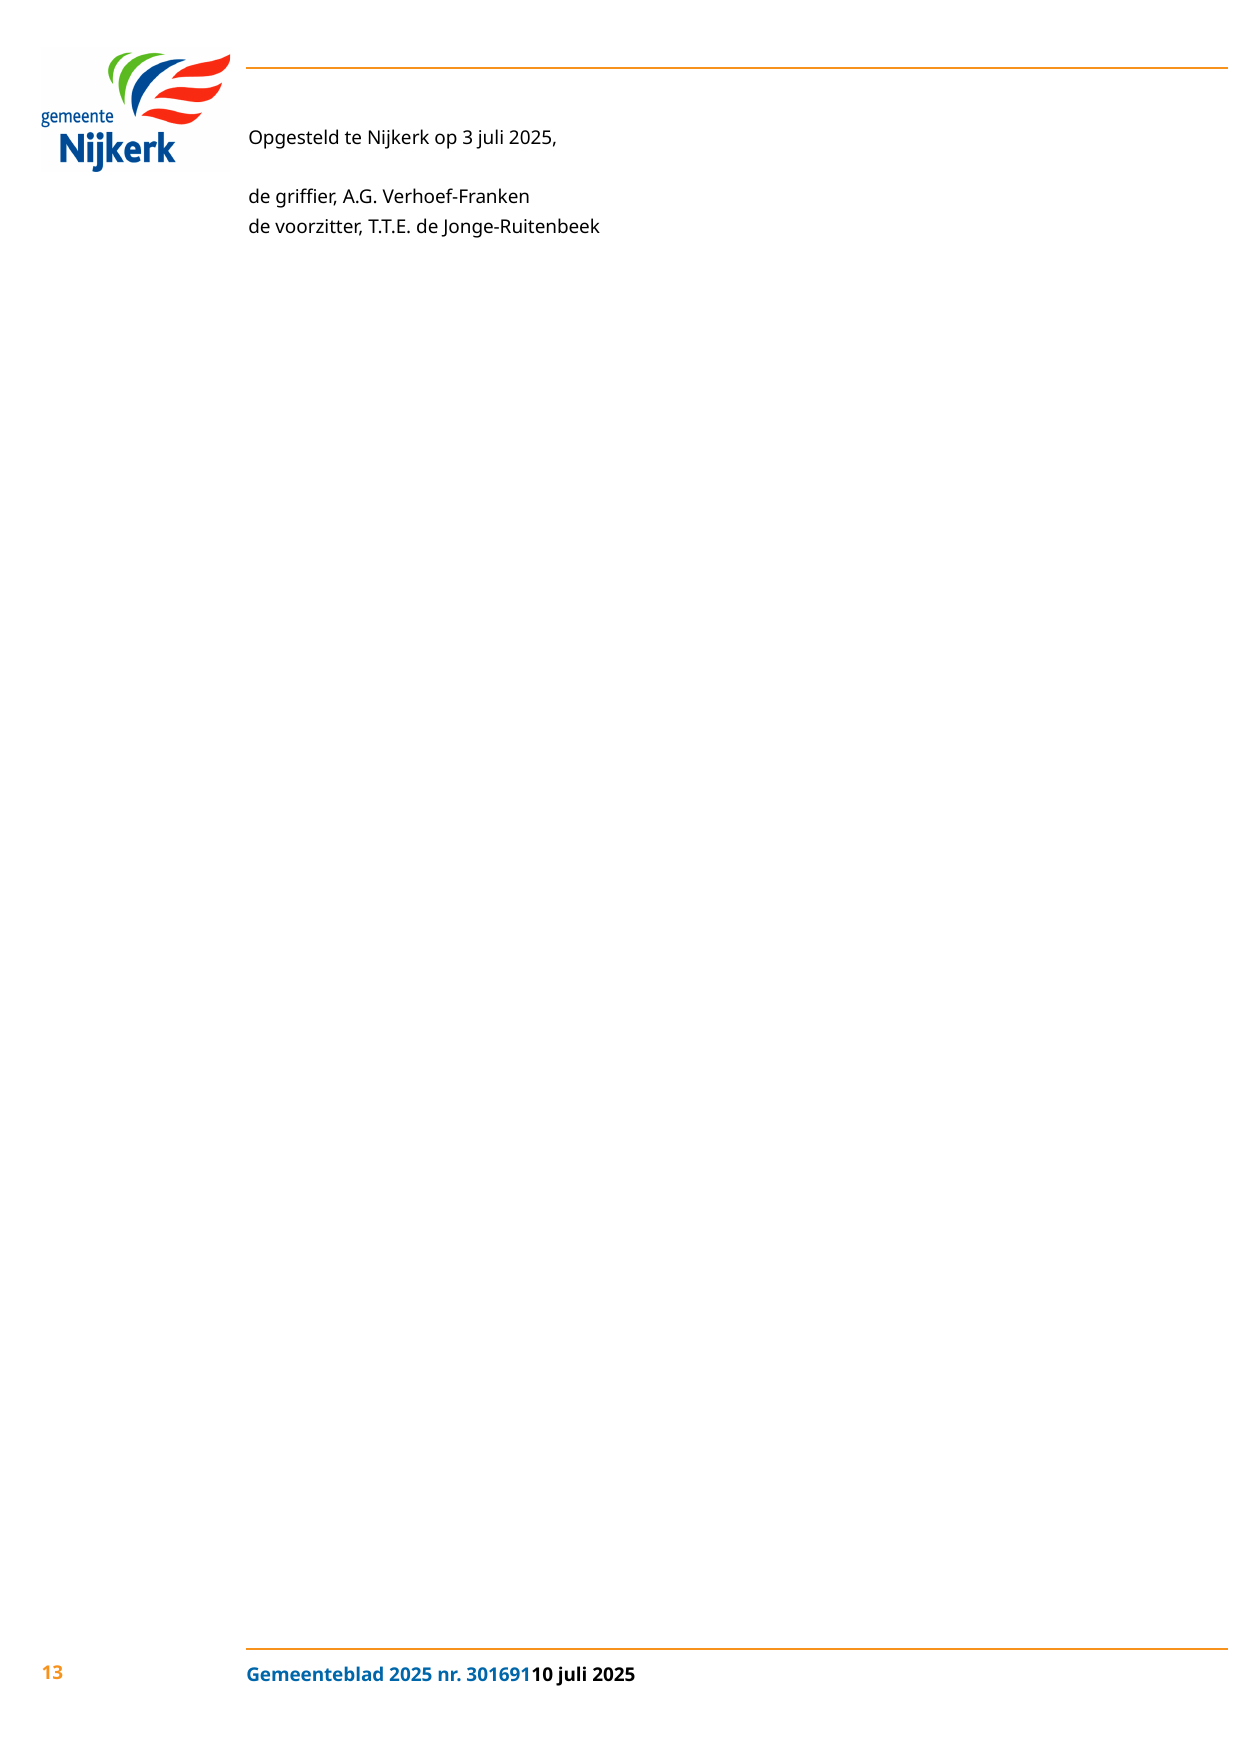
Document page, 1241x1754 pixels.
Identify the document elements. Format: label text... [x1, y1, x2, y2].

text Opgesteld te Nijkerk op 3 juli 2025, [248, 124, 1152, 150]
picture [41, 47, 231, 172]
text de voorzitter, T.T.E. de Jonge-Ruitenbeek [248, 213, 1152, 239]
text de griffier, A.G. Verhoef-Franken [248, 183, 1152, 209]
